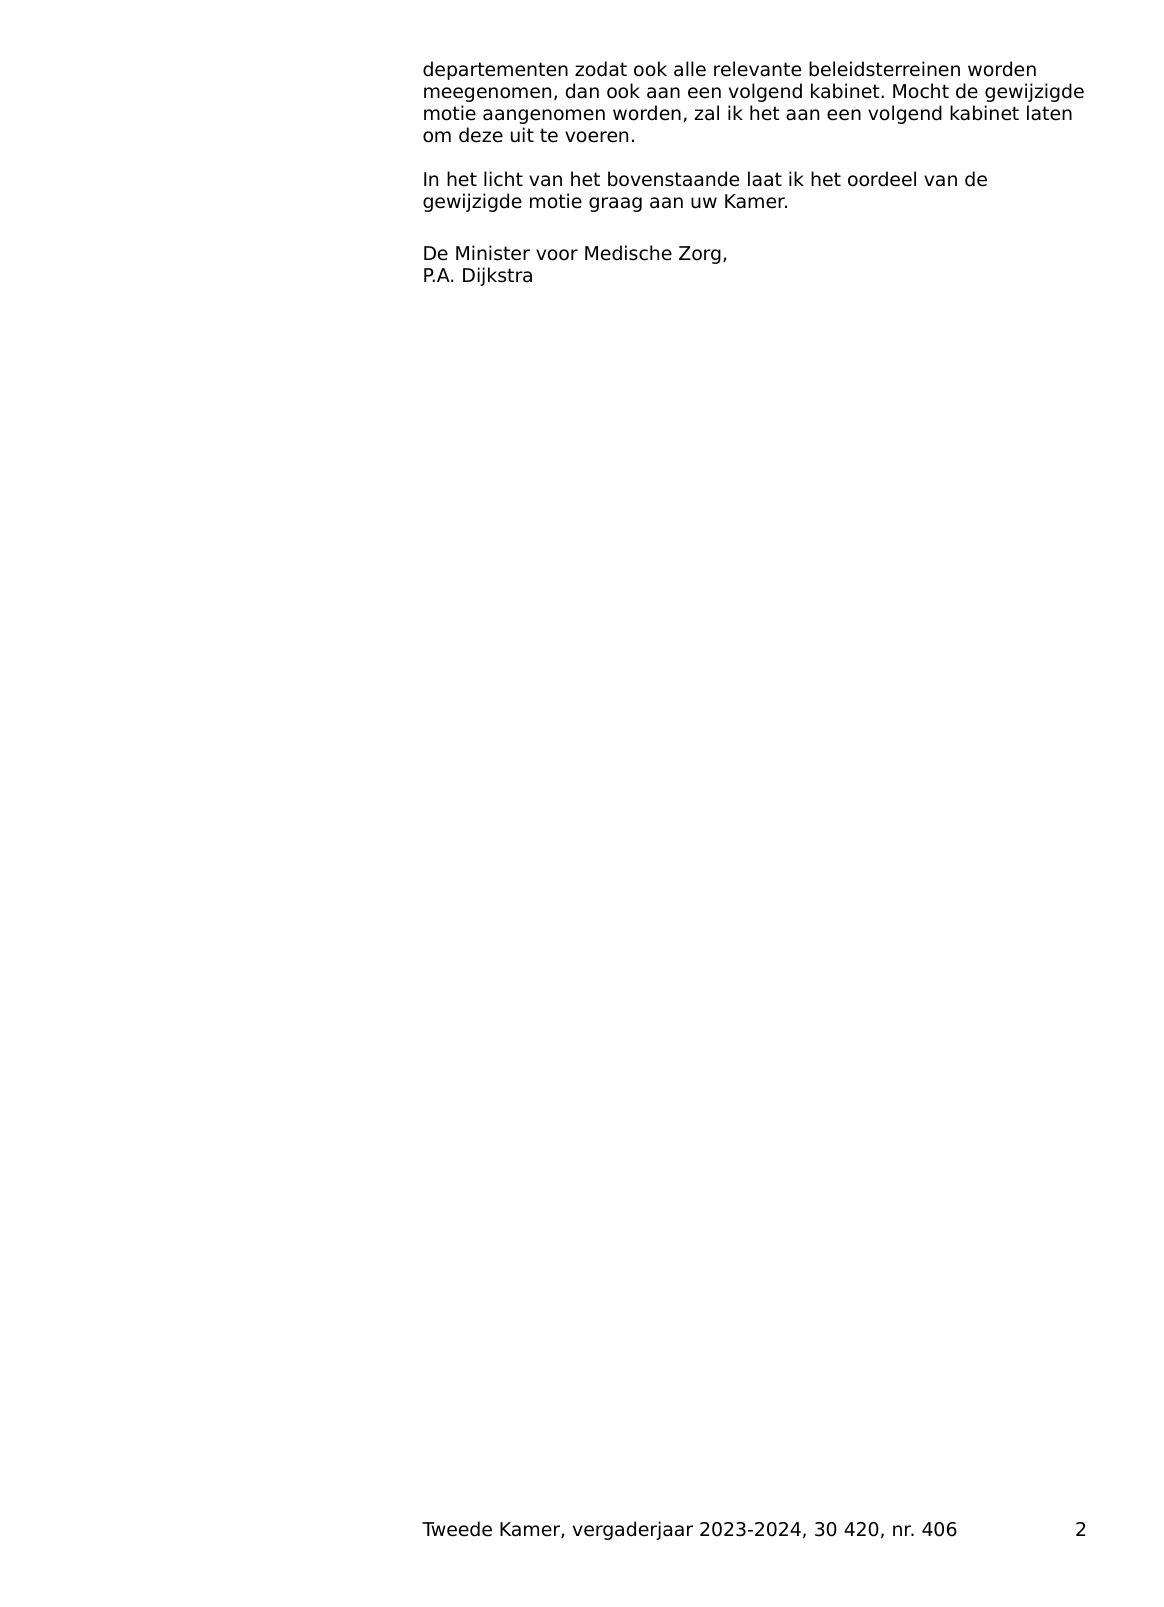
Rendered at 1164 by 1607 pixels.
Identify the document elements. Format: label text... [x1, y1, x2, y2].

text departementen zodat ook alle relevante beleidsterreinen worden meegenomen, dan ook aan een volgend kabinet. Mocht de gewijzigde motie aangenomen worden, zal ik het aan een volgend kabinet laten om deze uit te voeren. [422, 59, 1087, 147]
text De Minister voor Medische Zorg, P.A. Dijkstra [422, 243, 1087, 287]
text In het licht van het bovenstaande laat ik het oordeel van de gewijzigde motie graag aan uw Kamer. [422, 169, 1087, 213]
